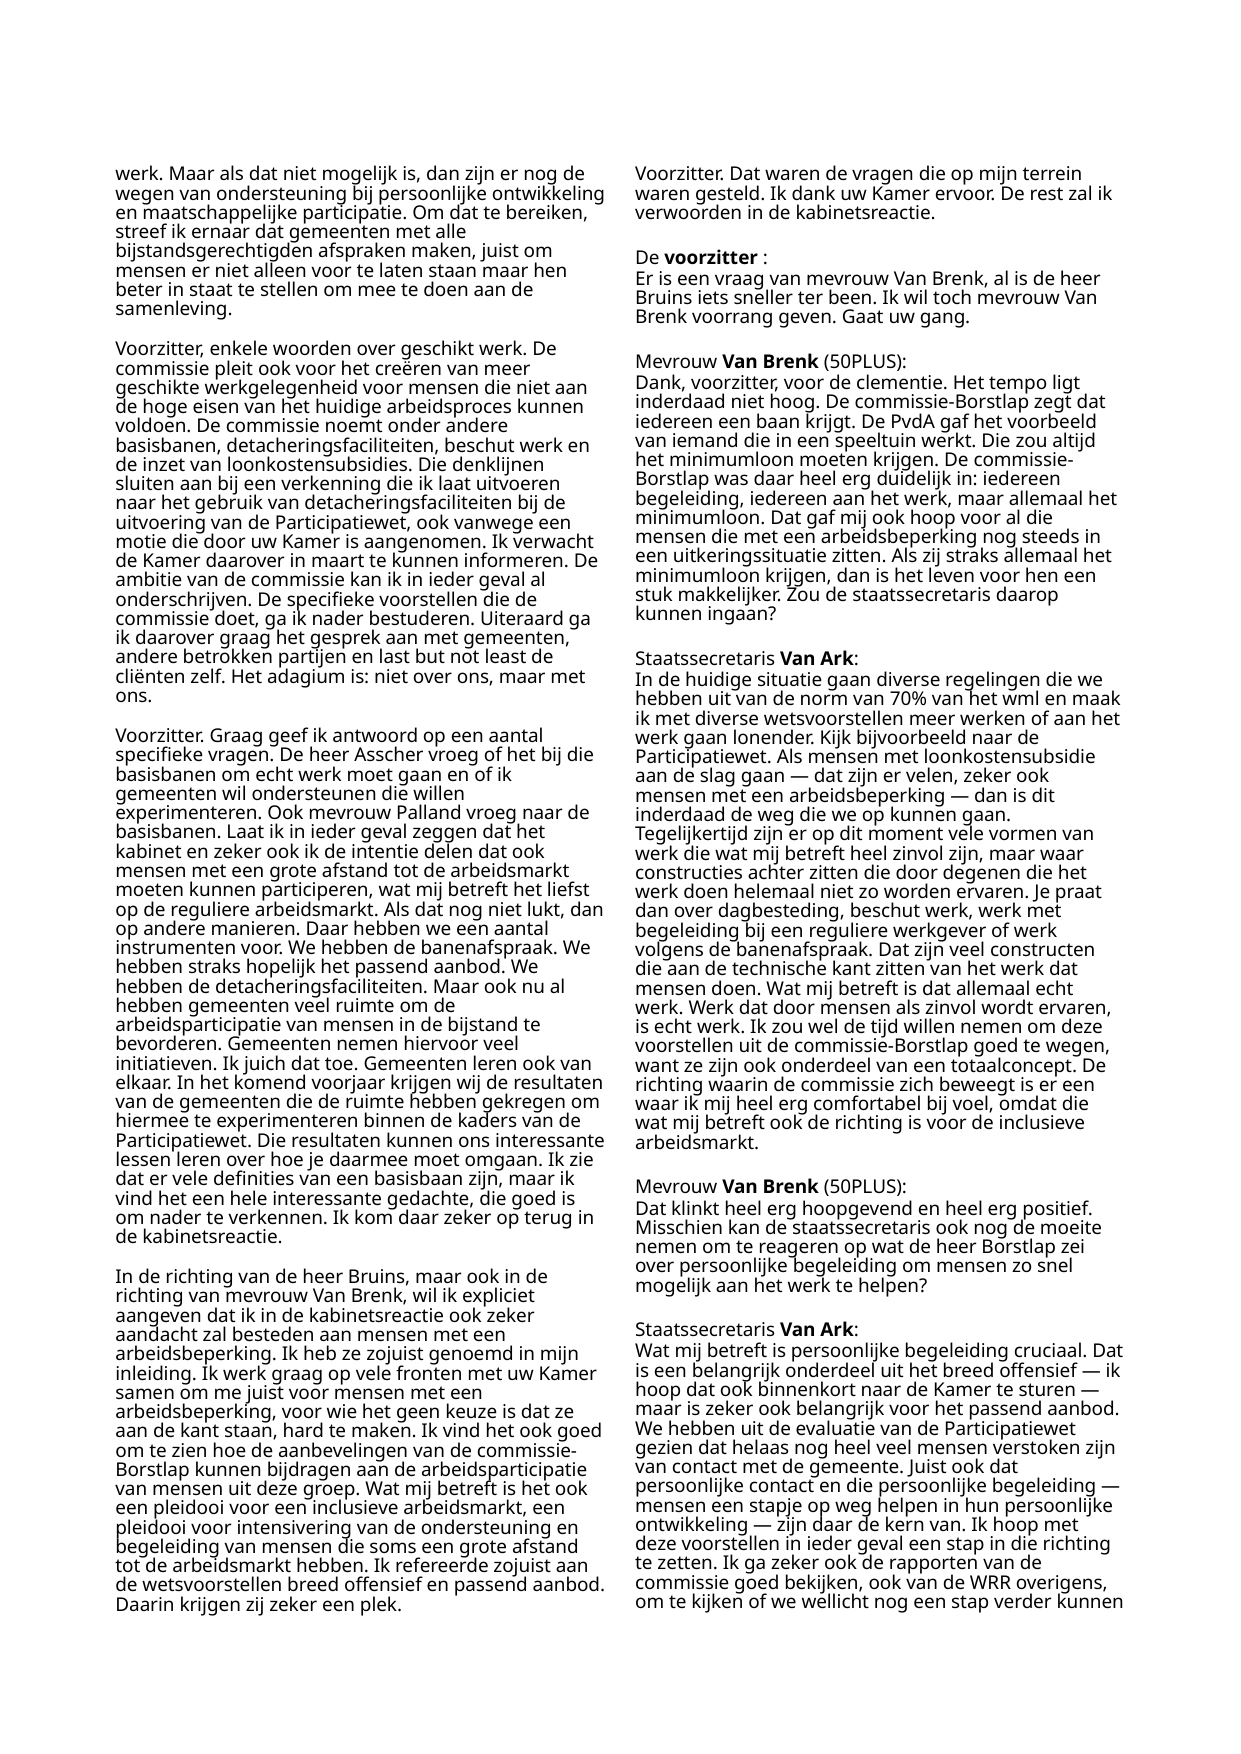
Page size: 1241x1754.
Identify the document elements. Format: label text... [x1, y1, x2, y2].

text In de huidige situatie gaan diverse regelingen die we hebben uit van de norm van 70% van het wml en maak ik met diverse wetsvoorstellen meer werken of aan het werk gaan lonender. Kijk bijvoorbeeld naar de Participatiewet. Als mensen met loonkostensubsidie aan de slag gaan — dat zijn er velen, zeker ook mensen met een arbeidsbeperking — dan is dit inderdaad de weg die we op kunnen gaan. Tegelijkertijd zijn er op dit moment vele vormen van werk die wat mij betreft heel zinvol zijn, maar waar constructies achter zitten die door degenen die het werk doen helemaal niet zo worden ervaren. Je praat dan over dagbesteding, beschut werk, werk met begeleiding bij een reguliere werkgever of werk volgens de banenafspraak. Dat zijn veel constructen die aan de technische kant zitten van het werk dat mensen doen. Wat mij betreft is dat allemaal echt werk. Werk dat door mensen als zinvol wordt ervaren, is echt werk. Ik zou wel de tijd willen nemen om deze voorstellen uit de commissie-Borstlap goed te wegen, want ze zijn ook onderdeel van een totaalconcept. De richting waarin de commissie zich beweegt is er een waar ik mij heel erg comfortabel bij voel, omdat die wat mij betreft ook de richting is voor de inclusieve arbeidsmarkt. [635, 671, 1125, 1153]
text De voorzitter : [635, 244, 1125, 270]
text Mevrouw Van Brenk (50PLUS): [635, 1174, 1125, 1199]
text Voorzitter. Graag geef ik antwoord op een aantal specifieke vragen. De heer Asscher vroeg of het bij die basisbanen om echt werk moet gaan en of ik gemeenten wil ondersteunen die willen experimenteren. Ook mevrouw Palland vroeg naar de basisbanen. Laat ik in ieder geval zeggen dat het kabinet en zeker ook ik de intentie delen dat ook mensen met een grote afstand tot de arbeidsmarkt moeten kunnen participeren, wat mij betreft het liefst op de reguliere arbeidsmarkt. Als dat nog niet lukt, dan op andere manieren. Daar hebben we een aantal instrumenten voor. We hebben de banenafspraak. We hebben straks hopelijk het passend aanbod. We hebben de detacheringsfaciliteiten. Maar ook nu al hebben gemeenten veel ruimte om de arbeidsparticipatie van mensen in de bijstand te bevorderen. Gemeenten nemen hiervoor veel initiatieven. Ik juich dat toe. Gemeenten leren ook van elkaar. In het komend voorjaar krijgen wij de resultaten van de gemeenten die de ruimte hebben gekregen om hiermee te experimenteren binnen de kaders van de Participatiewet. Die resultaten kunnen ons interessante lessen leren over hoe je daarmee moet omgaan. Ik zie dat er vele definities van een basisbaan zijn, maar ik vind het een hele interessante gedachte, die goed is om nader te verkennen. Ik kom daar zeker op terug in de kabinetsreactie. [115, 727, 605, 1247]
text Dank, voorzitter, voor de clementie. Het tempo ligt inderdaad niet hoog. De commissie-Borstlap zegt dat iedereen een baan krijgt. De PvdA gaf het voorbeeld van iemand die in een speeltuin werkt. Die zou altijd het minimumloon moeten krijgen. De commissie-Borstlap was daar heel erg duidelijk in: iedereen begeleiding, iedereen aan het werk, maar allemaal het minimumloon. Dat gaf mij ook hoop voor al die mensen die met een arbeidsbeperking nog steeds in een uitkeringssituatie zitten. Als zij straks allemaal het minimumloon krijgen, dan is het leven voor hen een stuk makkelijker. Zou de staatssecretaris daarop kunnen ingaan? [635, 374, 1125, 624]
text Voorzitter. Dat waren de vragen die op mijn terrein waren gesteld. Ik dank uw Kamer ervoor. De rest zal ik verwoorden in de kabinetsreactie. [635, 165, 1125, 223]
text Wat mij betreft is persoonlijke begeleiding cruciaal. Dat is een belangrijk onderdeel uit het breed offensief — ik hoop dat ook binnenkort naar de Kamer te sturen — maar is zeker ook belangrijk voor het passend aanbod. We hebben uit de evaluatie van de Participatiewet gezien dat helaas nog heel veel mensen verstoken zijn van contact met de gemeente. Juist ook dat persoonlijke contact en die persoonlijke begeleiding — mensen een stapje op weg helpen in hun persoonlijke ontwikkeling — zijn daar de kern van. Ik hoop met deze voorstellen in ieder geval een stap in die richting te zetten. Ik ga zeker ook de rapporten van de commissie goed bekijken, ook van de WRR overigens, om te kijken of we wellicht nog een stap verder kunnen [635, 1342, 1125, 1612]
text Staatssecretaris Van Ark: [635, 645, 1125, 671]
text Dat klinkt heel erg hoopgevend en heel erg positief. Misschien kan de staatssecretaris ook nog de moeite nemen om te reageren op wat de heer Borstlap zei over persoonlijke begeleiding om mensen zo snel mogelijk aan het werk te helpen? [635, 1199, 1125, 1296]
text In de richting van de heer Bruins, maar ook in de richting van mevrouw Van Brenk, wil ik expliciet aangeven dat ik in de kabinetsreactie ook zeker aandacht zal besteden aan mensen met een arbeidsbeperking. Ik heb ze zojuist genoemd in mijn inleiding. Ik werk graag op vele fronten met uw Kamer samen om me juist voor mensen met een arbeidsbeperking, voor wie het geen keuze is dat ze aan de kant staan, hard te maken. Ik vind het ook goed om te zien hoe de aanbevelingen van de commissie-Borstlap kunnen bijdragen aan de arbeidsparticipatie van mensen uit deze groep. Wat mij betreft is het ook een pleidooi voor een inclusieve arbeidsmarkt, een pleidooi voor intensivering van de ondersteuning en begeleiding van mensen die soms een grote afstand tot de arbeidsmarkt hebben. Ik refereerde zojuist aan de wetsvoorstellen breed offensief en passend aanbod. Daarin krijgen zij zeker een plek. [115, 1268, 605, 1615]
text Voorzitter, enkele woorden over geschikt werk. De commissie pleit ook voor het creëren van meer geschikte werkgelegenheid voor mensen die niet aan de hoge eisen van het huidige arbeidsproces kunnen voldoen. De commissie noemt onder andere basisbanen, detacheringsfaciliteiten, beschut werk en de inzet van loonkostensubsidies. Die denklijnen sluiten aan bij een verkenning die ik laat uitvoeren naar het gebruik van detacheringsfaciliteiten bij de uitvoering van de Participatiewet, ook vanwege een motie die door uw Kamer is aangenomen. Ik verwacht de Kamer daarover in maart te kunnen informeren. De ambitie van de commissie kan ik in ieder geval al onderschrijven. De specifieke voorstellen die de commissie doet, ga ik nader bestuderen. Uiteraard ga ik daarover graag het gesprek aan met gemeenten, andere betrokken partijen en last but not least de cliënten zelf. Het adagium is: niet over ons, maar met ons. [115, 340, 605, 706]
text Er is een vraag van mevrouw Van Brenk, al is de heer Bruins iets sneller ter been. Ik wil toch mevrouw Van Brenk voorrang geven. Gaat uw gang. [635, 270, 1125, 327]
text Mevrouw Van Brenk (50PLUS): [635, 348, 1125, 374]
text Staatssecretaris Van Ark: [635, 1317, 1125, 1342]
text werk. Maar als dat niet mogelijk is, dan zijn er nog de wegen van ondersteuning bij persoonlijke ontwikkeling en maatschappelijke participatie. Om dat te bereiken, streef ik ernaar dat gemeenten met alle bijstandsgerechtigden afspraken maken, juist om mensen er niet alleen voor te laten staan maar hen beter in staat te stellen om mee te doen aan de samenleving. [115, 165, 605, 319]
